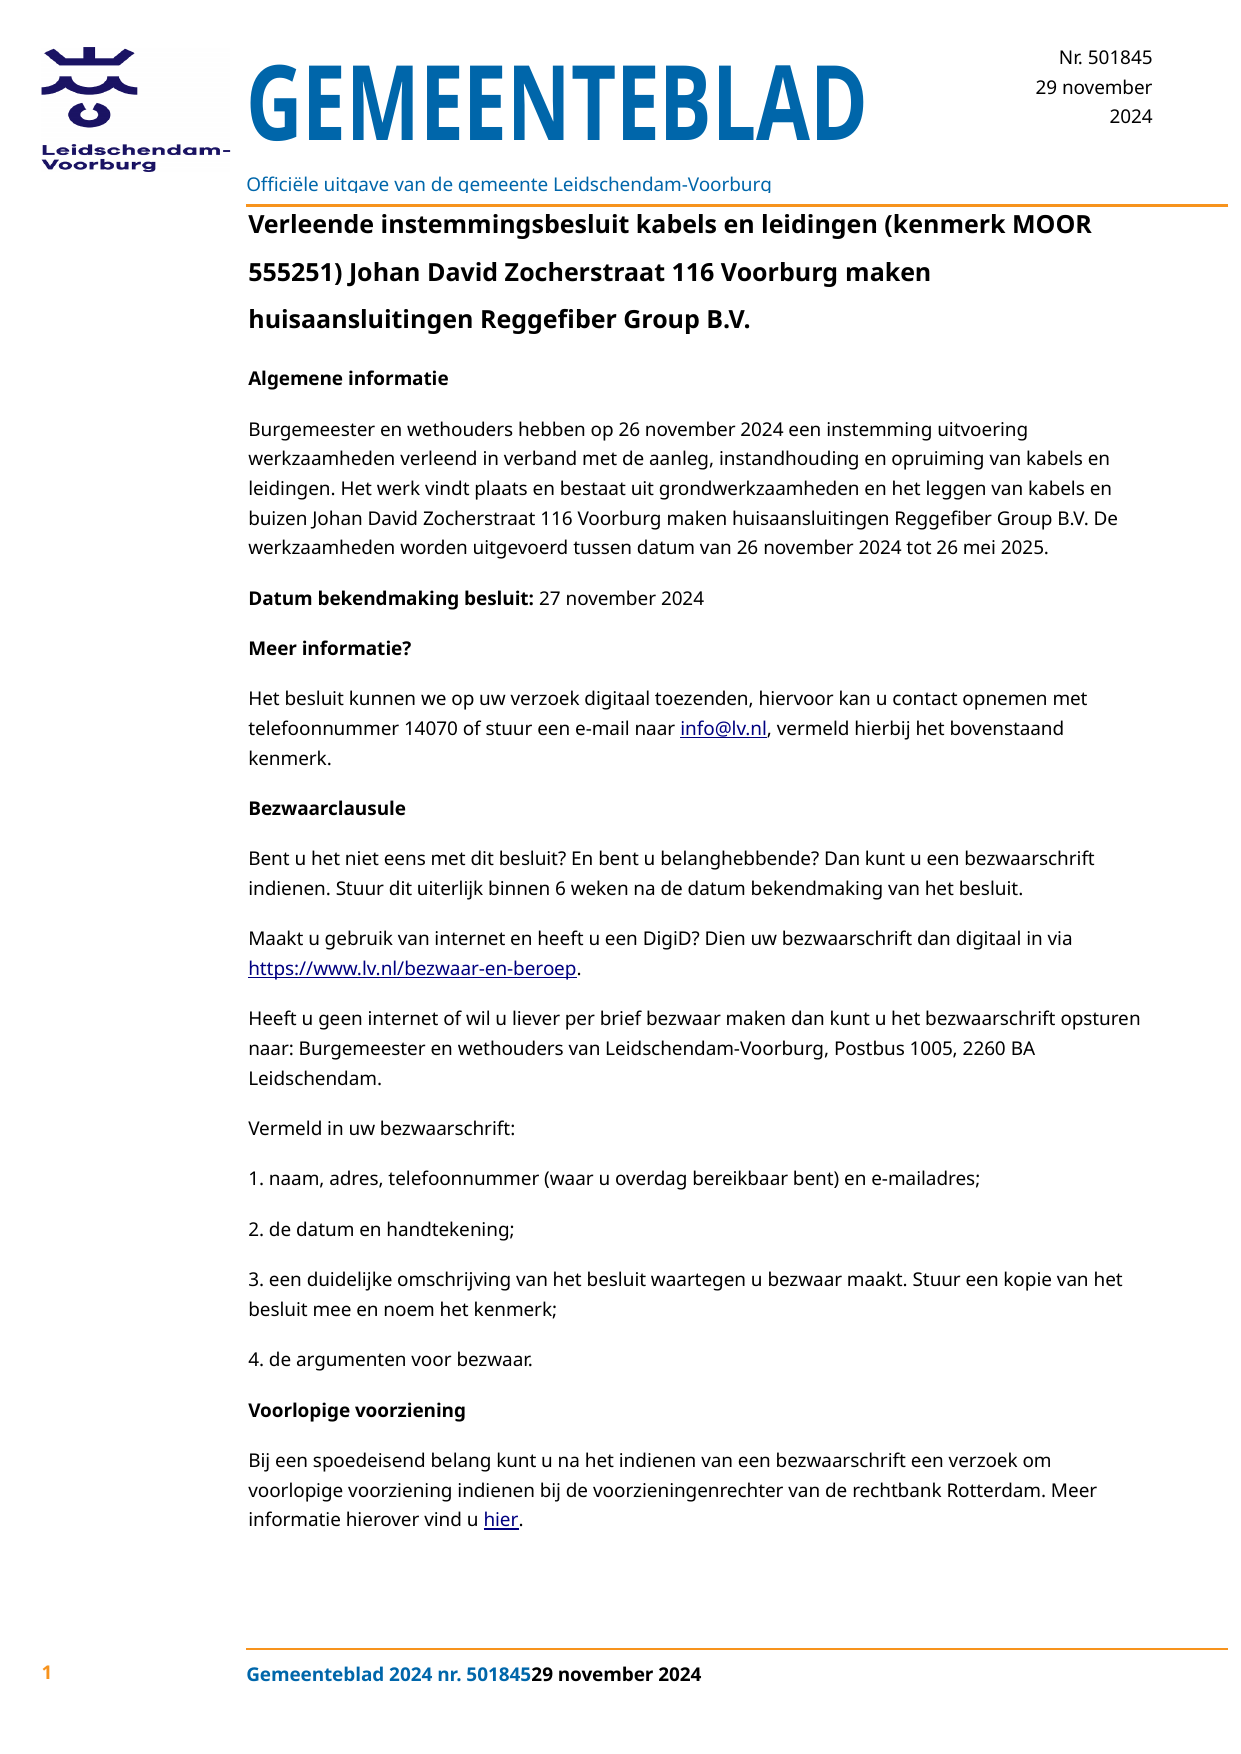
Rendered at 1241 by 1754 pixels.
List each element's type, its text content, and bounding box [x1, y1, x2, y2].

text Het besluit kunnen we op uw verzoek digitaal toezenden, hiervoor kan u contact opnemen met telefoonnummer 14070 of stuur een e-mail naar info@lv.nl, vermeld hierbij het bovenstaand kenmerk. [248, 686, 1152, 770]
text Meer informatie? [248, 635, 1152, 661]
text Burgemeester en wethouders hebben op 26 november 2024 een instemming uitvoering werkzaamheden verleend in verband met de aanleg, instandhouding en opruiming van kabels en leidingen. Het werk vindt plaats en bestaat uit grondwerkzaamheden en het leggen van kabels en buizen Johan David Zocherstraat 116 Voorburg maken huisaansluitingen Reggefiber Group B.V. De werkzaamheden worden uitgevoerd tussen datum van 26 november 2024 tot 26 mei 2025. [248, 416, 1152, 560]
picture [41, 47, 231, 172]
text Verleende instemmingsbesluit kabels en leidingen (kenmerk MOOR 555251) Johan David Zocherstraat 116 Voorburg maken huisaansluitingen Reggefiber Group B.V. [248, 207, 1152, 336]
text Bent u het niet eens met dit besluit? En bent u belanghebbende? Dan kunt u een bezwaarschrift indienen. Stuur dit uiterlijk binnen 6 weken na de datum bekendmaking van het besluit. [248, 846, 1152, 901]
text Maakt u gebruik van internet en heeft u een DigiD? Dien uw bezwaarschrift dan digitaal in via https://www.lv.nl/bezwaar-en-beroep. [248, 926, 1152, 981]
text 3. een duidelijke omschrijving van het besluit waartegen u bezwaar maakt. Stuur een kopie van het besluit mee en noem het kenmerk; [248, 1266, 1152, 1322]
text Vermeld in uw bezwaarschrift: [248, 1115, 1152, 1141]
text 2. de datum en handtekening; [248, 1216, 1152, 1242]
text Algemene informatie [248, 366, 1152, 391]
text Bij een spoedeisend belang kunt u na het indienen van een bezwaarschrift een verzoek om voorlopige voorziening indienen bij de voorzieningenrechter van de rechtbank Rotterdam. Meer informatie hierover vind u hier. [248, 1447, 1152, 1532]
text 1. naam, adres, telefoonnummer (waar u overdag bereikbaar bent) en e-mailadres; [248, 1166, 1152, 1191]
text Datum bekendmaking besluit: 27 november 2024 [248, 585, 1152, 610]
text Bezwaarclausule [248, 795, 1152, 821]
text 4. de argumenten voor bezwaar. [248, 1346, 1152, 1372]
text Heeft u geen internet of wil u liever per brief bezwaar maken dan kunt u het bezwaarschrift opsturen naar: Burgemeester en wethouders van Leidschendam-Voorburg, Postbus 1005, 2260 BA Leidschendam. [248, 1006, 1152, 1090]
text Voorlopige voorziening [248, 1397, 1152, 1422]
